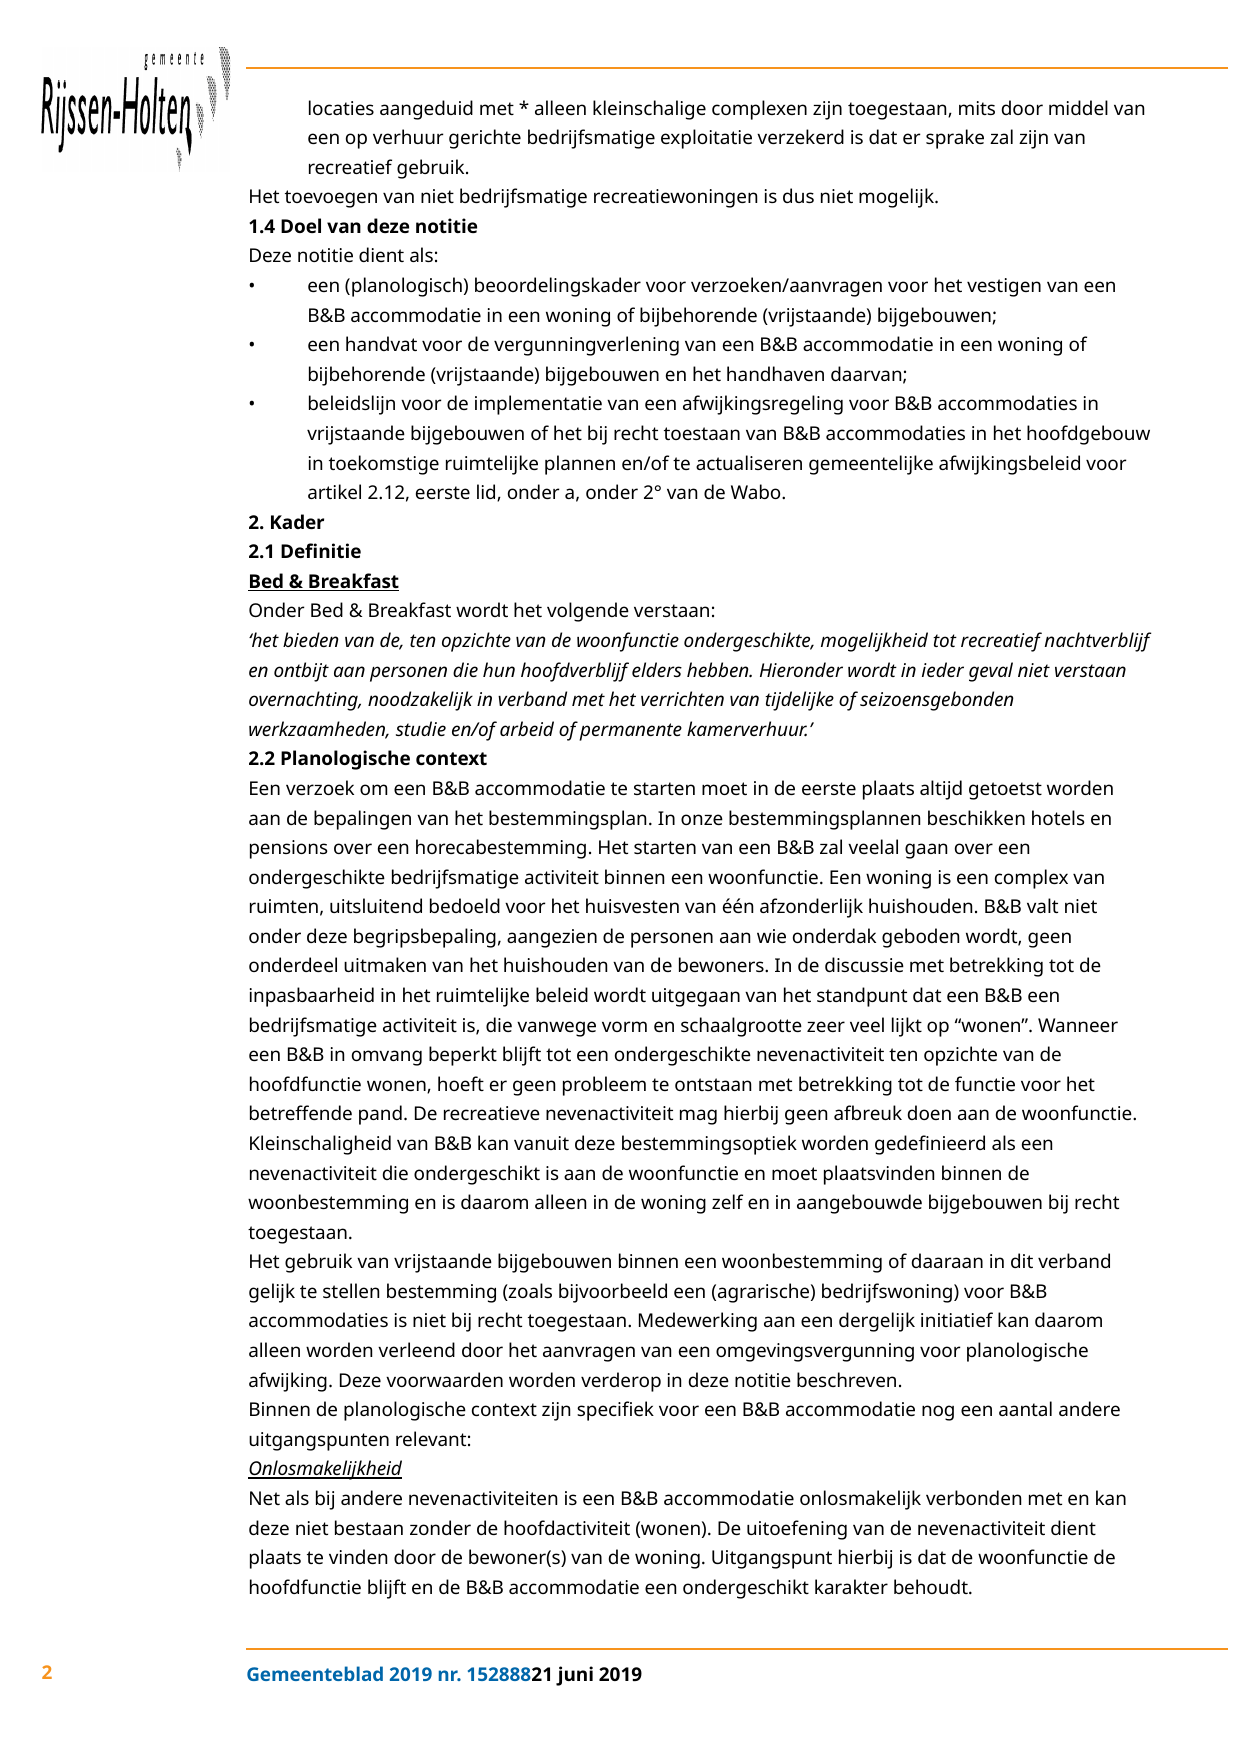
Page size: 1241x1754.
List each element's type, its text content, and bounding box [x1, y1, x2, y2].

text Het gebruik van vrijstaande bijgebouwen binnen een woonbestemming of daaraan in dit verband gelijk te stellen bestemming (zoals bijvoorbeeld een (agrarische) bedrijfswoning) voor B&B accommodaties is niet bij recht toegestaan. Medewerking aan een dergelijk initiatief kan daarom alleen worden verleend door het aanvragen van een omgevingsvergunning voor planologische afwijking. Deze voorwaarden worden verderop in deze notitie beschreven. [248, 1248, 1152, 1393]
text 2.1 Definitie [248, 538, 1152, 564]
list locaties aangeduid met * alleen kleinschalige complexen zijn toegestaan, mits door middel van een op verhuur gerichte bedrijfsmatige exploitatie verzekerd is dat er sprake zal zijn van recreatief gebruik. [248, 95, 1152, 180]
text Onder Bed & Breakfast wordt het volgende verstaan: [248, 598, 1152, 623]
text Onlosmakelijkheid [248, 1456, 1152, 1481]
text ‘het bieden van de, ten opzichte van de woonfunctie ondergeschikte, mogelijkheid tot recreatief nachtverblijf en ontbijt aan personen die hun hoofdverblijf elders hebben. Hieronder wordt in ieder geval niet verstaan overnachting, noodzakelijk in verband met het verrichten van tijdelijke of seizoensgebonden werkzaamheden, studie en/of arbeid of permanente kamerverhuur.’ [248, 627, 1152, 742]
text Een verzoek om een B&B accommodatie te starten moet in de eerste plaats altijd getoetst worden aan de bepalingen van het bestemmingsplan. In onze bestemmingsplannen beschikken hotels en pensions over een horecabestemming. Het starten van een B&B zal veelal gaan over een ondergeschikte bedrijfsmatige activiteit binnen een woonfunctie. Een woning is een complex van ruimten, uitsluitend bedoeld voor het huisvesten van één afzonderlijk huishouden. B&B valt niet onder deze begripsbepaling, aangezien de personen aan wie onderdak geboden wordt, geen onderdeel uitmaken van het huishouden van de bewoners. In de discussie met betrekking tot de inpasbaarheid in het ruimtelijke beleid wordt uitgegaan van het standpunt dat een B&B een bedrijfsmatige activiteit is, die vanwege vorm en schaalgrootte zeer veel lijkt op “wonen”. Wanneer een B&B in omvang beperkt blijft tot een ondergeschikte nevenactiviteit ten opzichte van de hoofdfunctie wonen, hoeft er geen probleem te ontstaan met betrekking tot de functie voor het betreffende pand. De recreatieve nevenactiviteit mag hierbij geen afbreuk doen aan de woonfunctie. Kleinschaligheid van B&B kan vanuit deze bestemmingsoptiek worden gedefinieerd als een nevenactiviteit die ondergeschikt is aan de woonfunctie en moet plaatsvinden binnen de woonbestemming en is daarom alleen in de woning zelf en in aangebouwde bijgebouwen bij recht toegestaan. [248, 775, 1152, 1245]
text 2. Kader [248, 509, 1152, 535]
list een handvat voor de vergunningverlening van een B&B accommodatie in een woning of bijbehorende (vrijstaande) bijgebouwen en het handhaven daarvan; [248, 331, 1152, 387]
text Deze notitie dient als: [248, 243, 1152, 268]
list beleidslijn voor de implementatie van een afwijkingsregeling voor B&B accommodaties in vrijstaande bijgebouwen of het bij recht toestaan van B&B accommodaties in het hoofdgebouw in toekomstige ruimtelijke plannen en/of te actualiseren gemeentelijke afwijkingsbeleid voor artikel 2.12, eerste lid, onder a, onder 2° van de Wabo. [248, 391, 1152, 505]
text Net als bij andere nevenactiviteiten is een B&B accommodatie onlosmakelijk verbonden met en kan deze niet bestaan zonder de hoofdactiviteit (wonen). De uitoefening van de nevenactiviteit dient plaats te vinden door de bewoner(s) van de woning. Uitgangspunt hierbij is dat de woonfunctie de hoofdfunctie blijft en de B&B accommodatie een ondergeschikt karakter behoudt. [248, 1485, 1152, 1600]
picture [41, 47, 231, 172]
text 2.2 Planologische context [248, 746, 1152, 771]
text Binnen de planologische context zijn specifiek voor een B&B accommodatie nog een aantal andere uitgangspunten relevant: [248, 1396, 1152, 1452]
text Het toevoegen van niet bedrijfsmatige recreatiewoningen is dus niet mogelijk. [248, 183, 1152, 209]
list een (planologisch) beoordelingskader voor verzoeken/aanvragen voor het vestigen van een B&B accommodatie in een woning of bijbehorende (vrijstaande) bijgebouwen; [248, 272, 1152, 328]
text 1.4 Doel van deze notitie [248, 213, 1152, 239]
text Bed & Breakfast [248, 568, 1152, 594]
